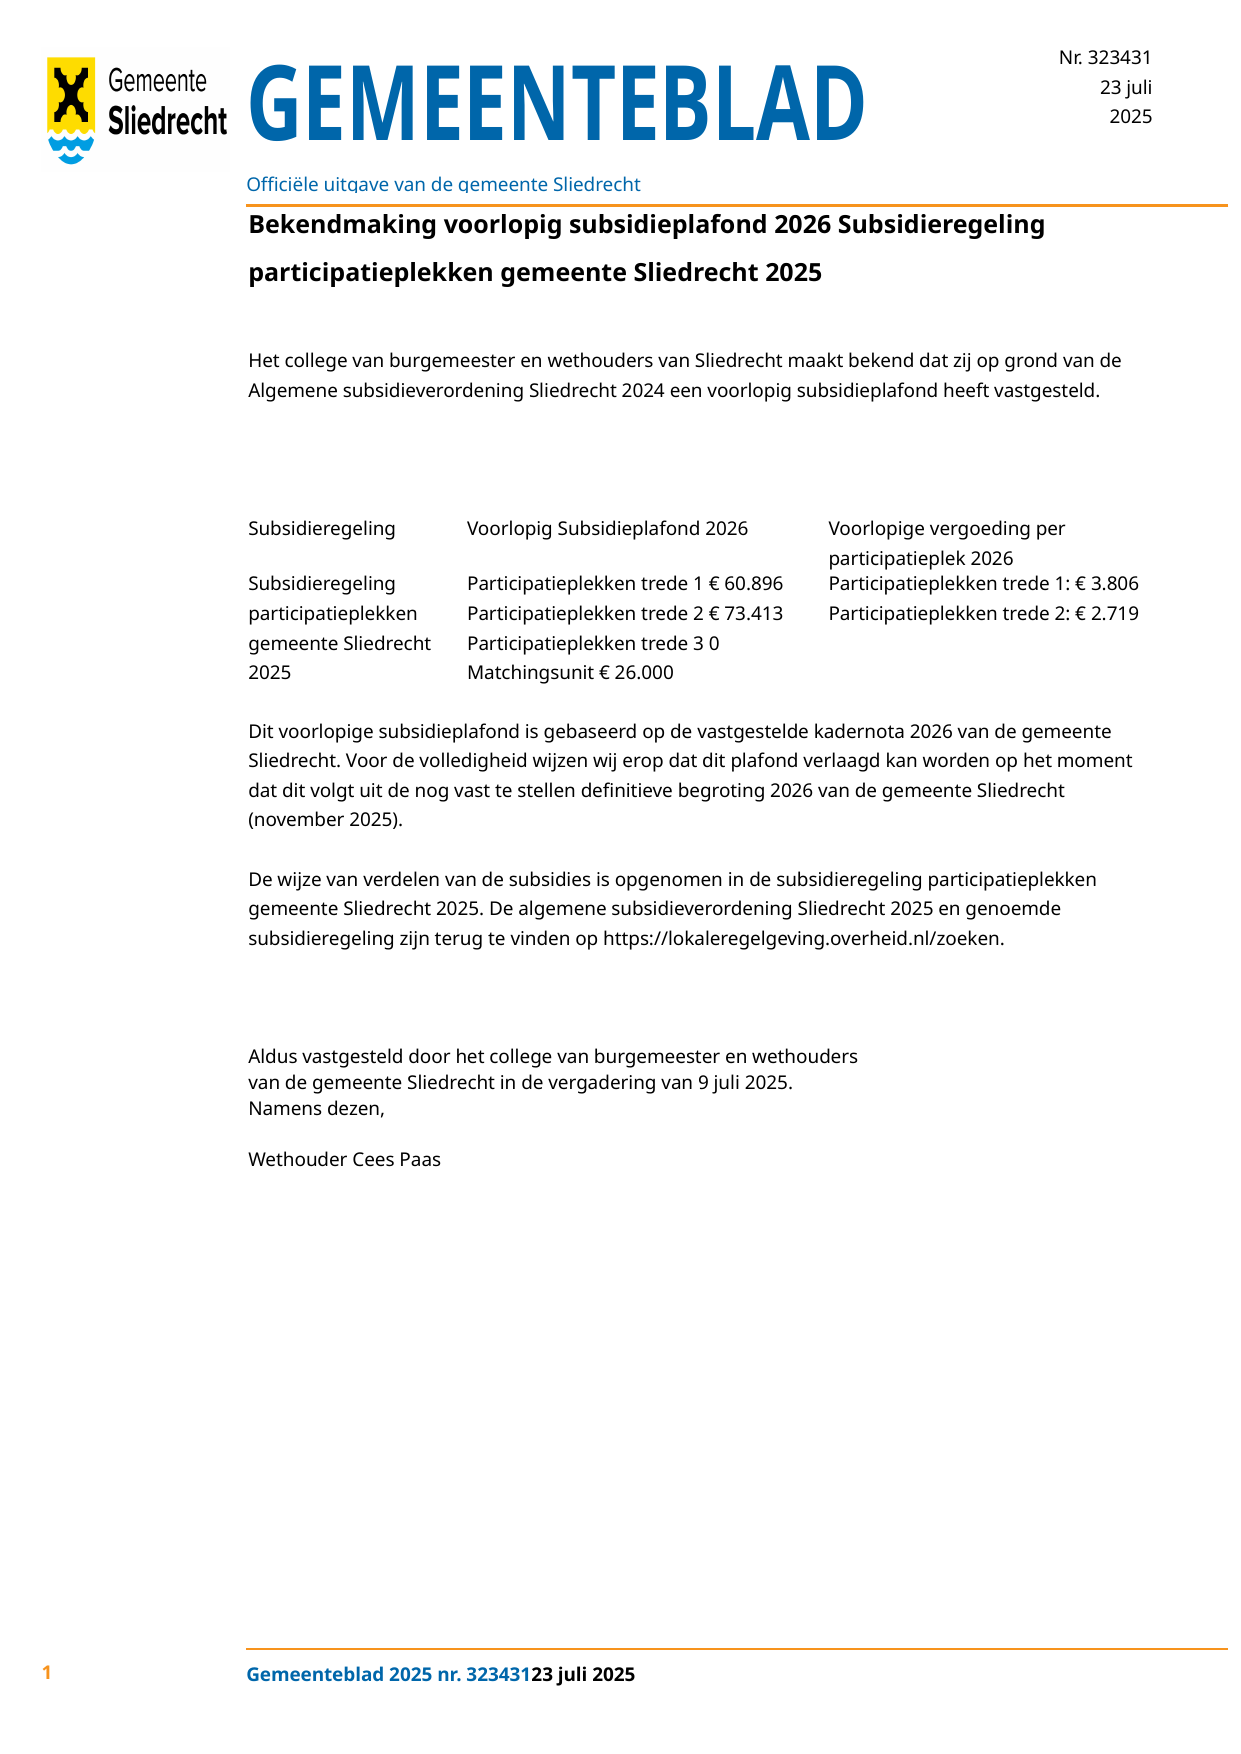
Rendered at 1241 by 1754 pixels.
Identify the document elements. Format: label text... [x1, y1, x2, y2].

table_cell Participatieplekken trede 1: € 3.806 Participatieplekken trede 2: € 2.719 [828, 571, 1152, 685]
text De wijze van verdelen van de subsidies is opgenomen in de subsidieregeling participatieplekken gemeente Sliedrecht 2025. De algemene subsidieverordening Sliedrecht 2025 en genoemde subsidieregeling zijn terug te vinden op https://lokaleregelgeving.overheid.nl/zoeken. [248, 866, 1152, 951]
text van de gemeente Sliedrecht in de vergadering van 9 juli 2025. [248, 1069, 1152, 1095]
picture [41, 47, 231, 172]
text Het college van burgemeester en wethouders van Sliedrecht maakt bekend dat zij op grond van de Algemene subsidieverordening Sliedrecht 2024 een voorlopig subsidieplafond heeft vastgesteld. [248, 347, 1152, 403]
text Wethouder Cees Paas [248, 1146, 1152, 1172]
table_header Voorlopig Subsidieplafond 2026 [467, 515, 828, 571]
text Dit voorlopige subsidieplafond is gebaseerd op de vastgestelde kadernota 2026 van de gemeente Sliedrecht. Voor de volledigheid wijzen wij erop dat dit plafond verlaagd kan worden op het moment dat dit volgt uit de nog vast te stellen definitieve begroting 2026 van de gemeente Sliedrecht (november 2025). [248, 718, 1152, 832]
table_cell Subsidieregeling participatieplekken gemeente Sliedrecht 2025 [248, 571, 467, 685]
table_cell Participatieplekken trede 1 € 60.896 Participatieplekken trede 2 € 73.413 Participatieplekken trede 3 0 Matchingsunit € 26.000 [467, 571, 828, 685]
text Aldus vastgesteld door het college van burgemeester en wethouders [248, 1043, 1152, 1069]
table_header Voorlopige vergoeding per participatieplek 2026 [828, 515, 1152, 571]
table_header Subsidieregeling [248, 515, 467, 571]
text Namens dezen, [248, 1095, 1152, 1120]
text Bekendmaking voorlopig subsidieplafond 2026 Subsidieregeling participatieplekken gemeente Sliedrecht 2025 [248, 207, 1152, 288]
